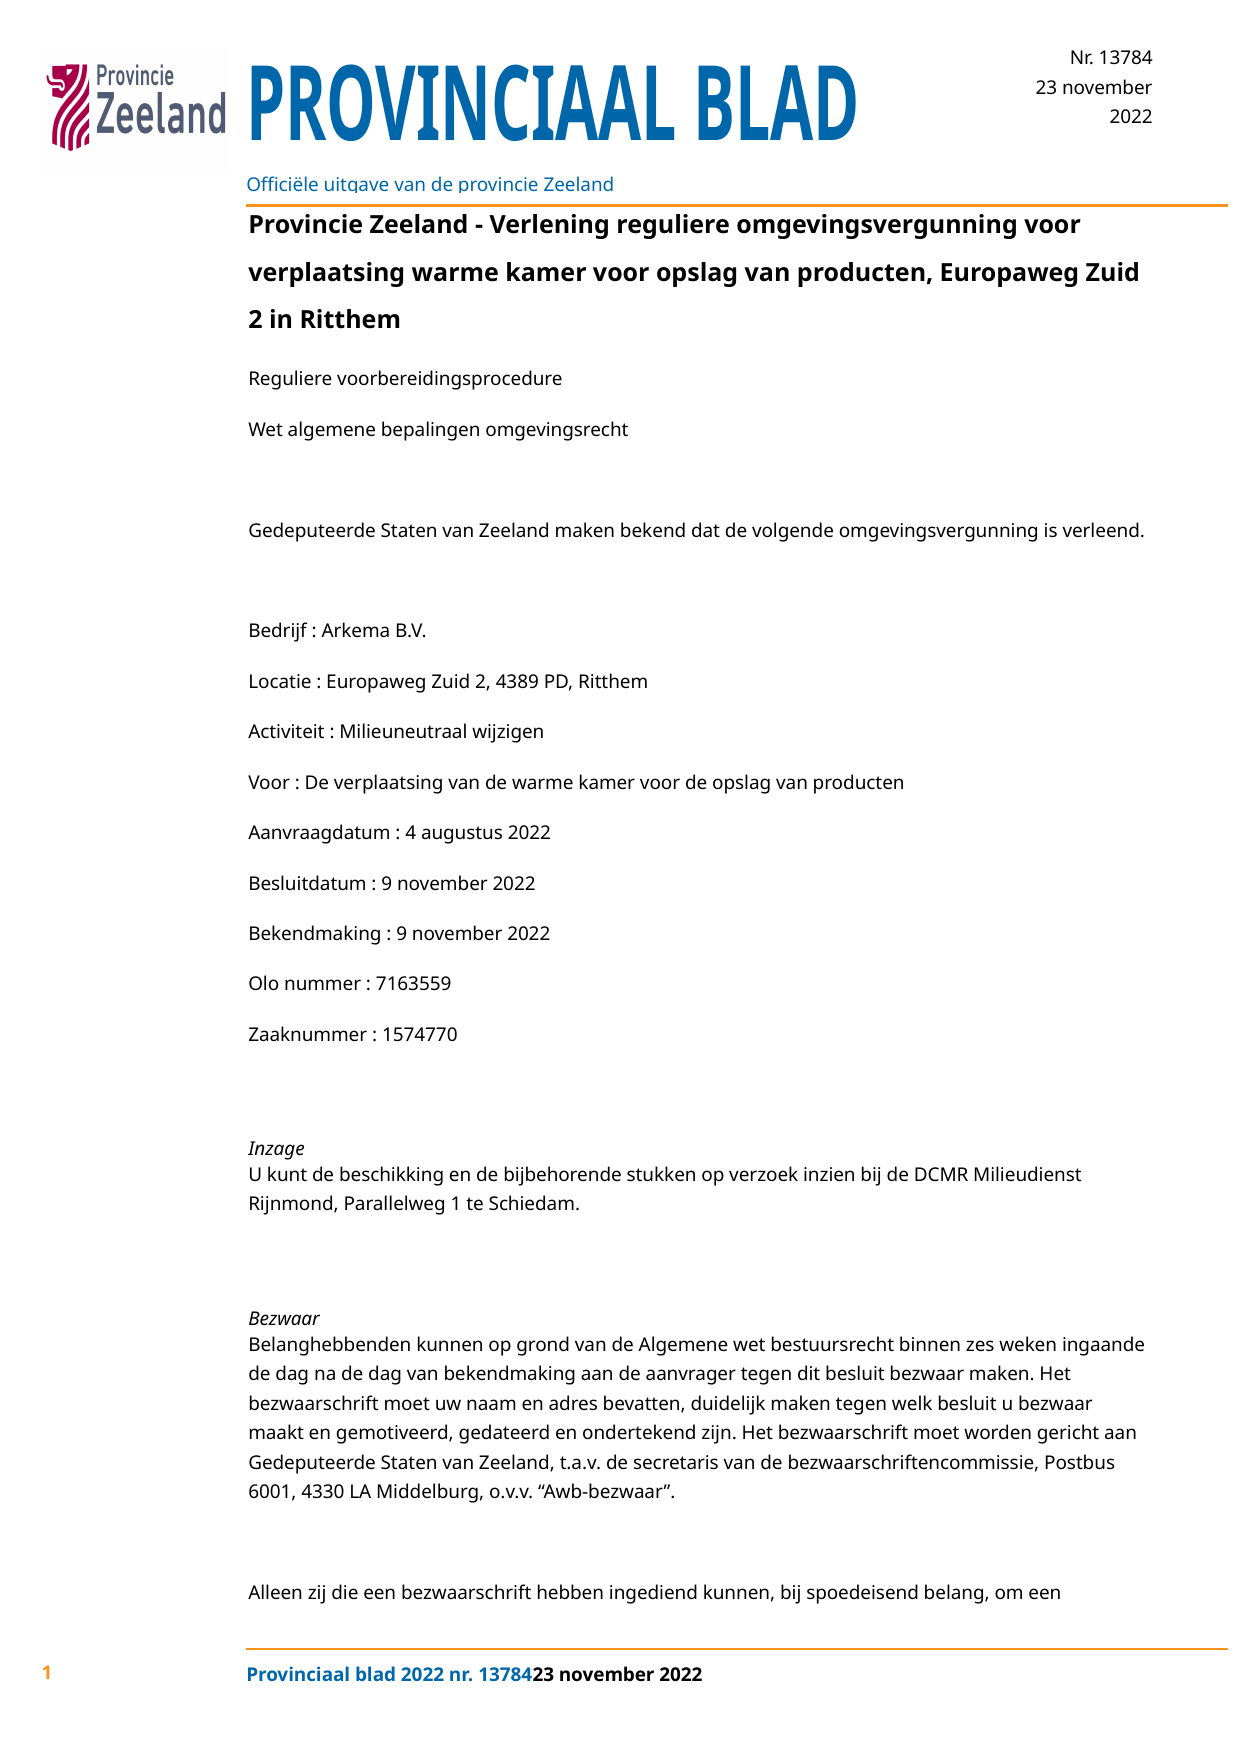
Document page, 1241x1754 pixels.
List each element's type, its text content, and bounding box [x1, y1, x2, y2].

text Bekendmaking : 9 november 2022 [248, 920, 1152, 946]
text Activiteit : Milieuneutraal wijzigen [248, 718, 1152, 744]
text Provincie Zeeland - Verlening reguliere omgevingsvergunning voor verplaatsing warme kamer voor opslag van producten, Europaweg Zuid 2 in Ritthem [248, 207, 1152, 336]
text Olo nummer : 7163559 [248, 971, 1152, 996]
text U kunt de beschikking en de bijbehorende stukken op verzoek inzien bij de DCMR Milieudienst Rijnmond, Parallelweg 1 te Schiedam. [248, 1161, 1152, 1216]
text Wet algemene bepalingen omgevingsrecht [248, 416, 1152, 442]
text Belanghebbenden kunnen op grond van de Algemene wet bestuursrecht binnen zes weken ingaande de dag na de dag van bekendmaking aan de aanvrager tegen dit besluit bezwaar maken. Het bezwaarschrift moet uw naam en adres bevatten, duidelijk maken tegen welk besluit u bezwaar maakt en gemotiveerd, gedateerd en ondertekend zijn. Het bezwaarschrift moet worden gericht aan Gedeputeerde Staten van Zeeland, t.a.v. de secretaris van de bezwaarschriftencommissie, Postbus 6001, 4330 LA Middelburg, o.v.v. “Awb-bezwaar”. [248, 1331, 1152, 1504]
text Aanvraagdatum : 4 augustus 2022 [248, 819, 1152, 845]
text Besluitdatum : 9 november 2022 [248, 870, 1152, 895]
text Voor : De verplaatsing van de warme kamer voor de opslag van producten [248, 769, 1152, 794]
text Inzage [248, 1135, 1152, 1161]
text Bezwaar [248, 1305, 1152, 1331]
text Reguliere voorbereidingsprocedure [248, 366, 1152, 391]
text Alleen zij die een bezwaarschrift hebben ingediend kunnen, bij spoedeisend belang, om een [248, 1579, 1152, 1605]
picture [41, 47, 231, 172]
text Gedeputeerde Staten van Zeeland maken bekend dat de volgende omgevingsvergunning is verleend. [248, 517, 1152, 542]
text Zaaknummer : 1574770 [248, 1021, 1152, 1047]
text Bedrijf : Arkema B.V. [248, 618, 1152, 643]
text Locatie : Europaweg Zuid 2, 4389 PD, Ritthem [248, 668, 1152, 694]
